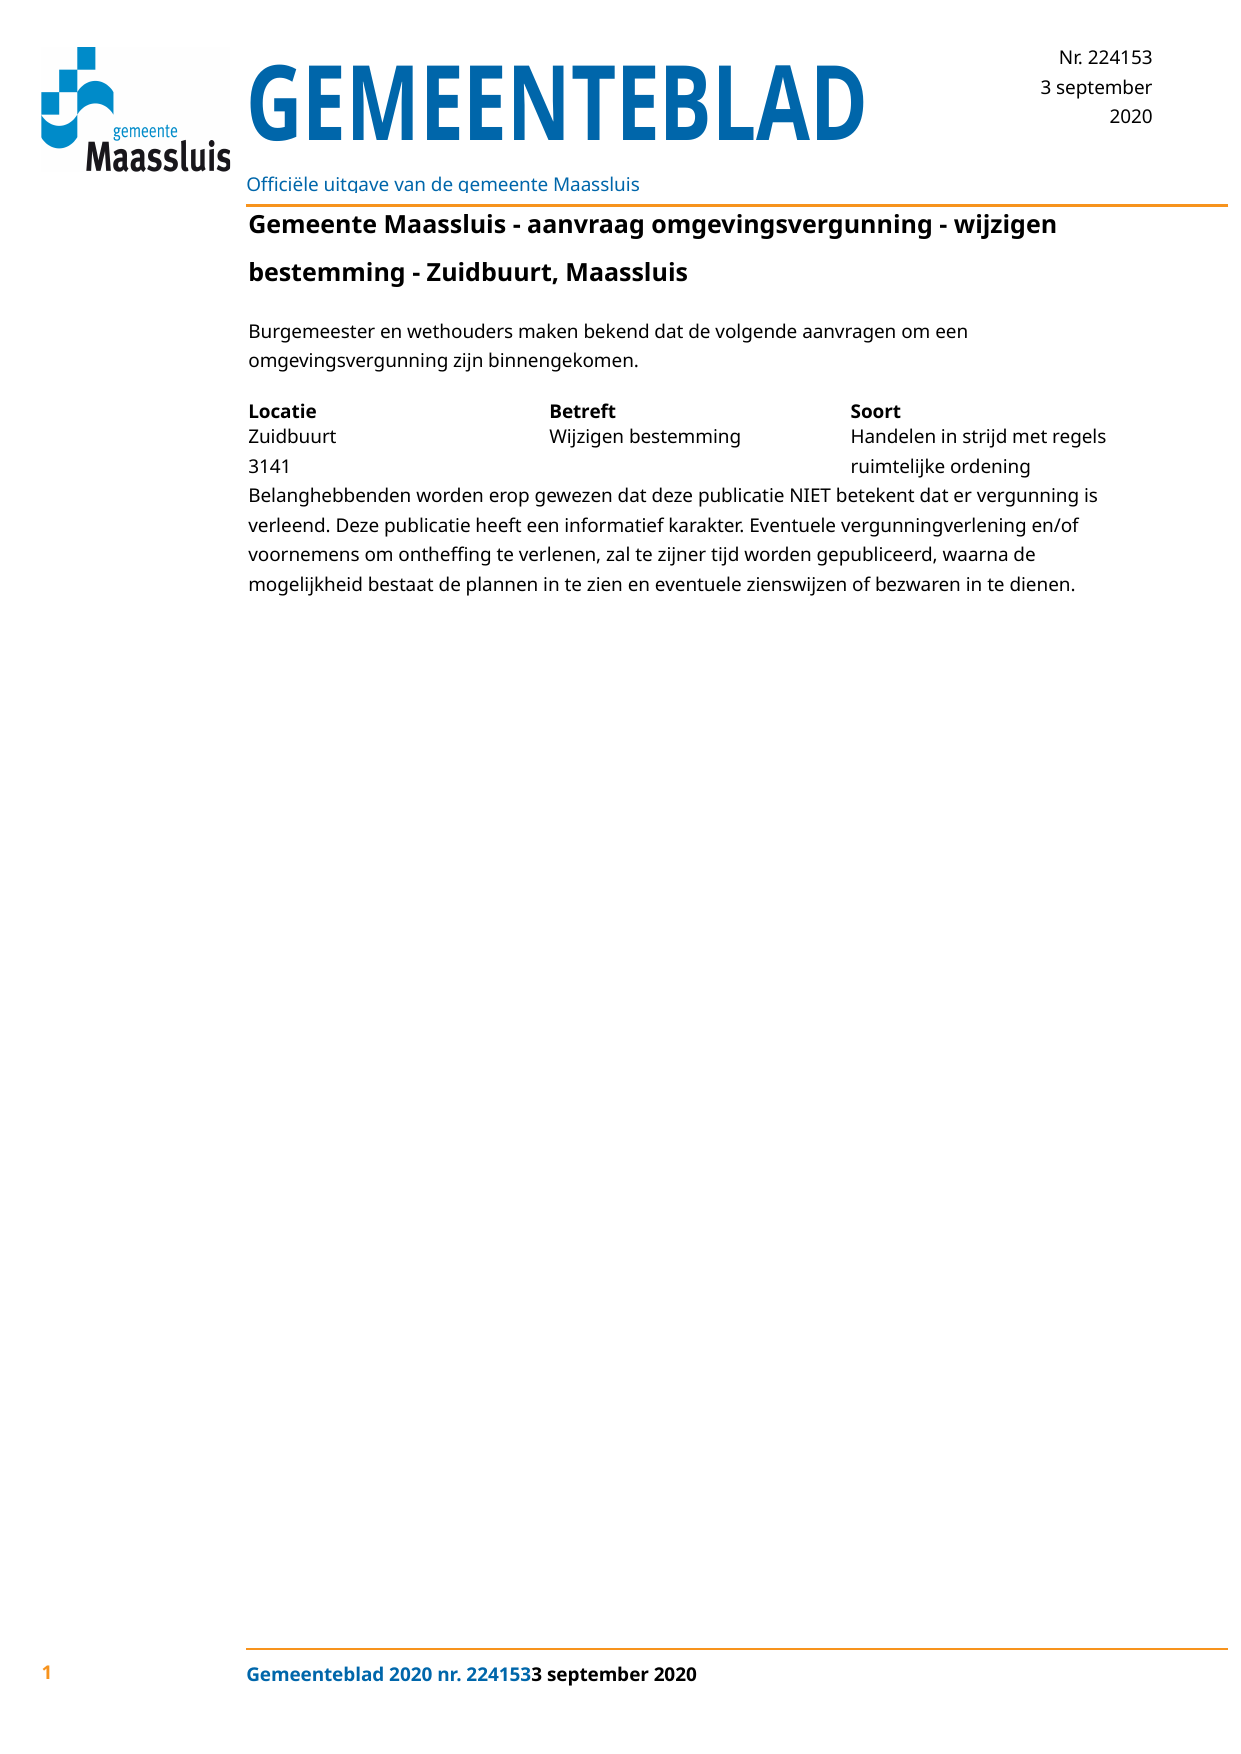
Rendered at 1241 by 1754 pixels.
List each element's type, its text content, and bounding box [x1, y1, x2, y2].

table_cell Handelen in strijd met regels ruimtelijke ordening [850, 424, 1152, 479]
picture [41, 47, 231, 172]
text Burgemeester en wethouders maken bekend dat de volgende aanvragen om een omgevingsvergunning zijn binnengekomen. [248, 318, 1152, 373]
table_header Locatie [248, 398, 549, 424]
text Belanghebbenden worden erop gewezen dat deze publicatie NIET betekent dat er vergunning is verleend. Deze publicatie heeft een informatief karakter. Eventuele vergunningverlening en/of voornemens om ontheffing te verlenen, zal te zijner tijd worden gepubliceerd, waarna de mogelijkheid bestaat de plannen in te zien en eventuele zienswijzen of bezwaren in te dienen. [248, 482, 1152, 597]
table_header Soort [850, 398, 1152, 424]
table_cell Zuidbuurt 3141 [248, 424, 549, 479]
table_cell Wijzigen bestemming [549, 424, 850, 479]
text Gemeente Maassluis - aanvraag omgevingsvergunning - wijzigen bestemming - Zuidbuurt, Maassluis [248, 207, 1152, 288]
picture [41, 47, 77, 92]
table_header Betreft [549, 398, 850, 424]
